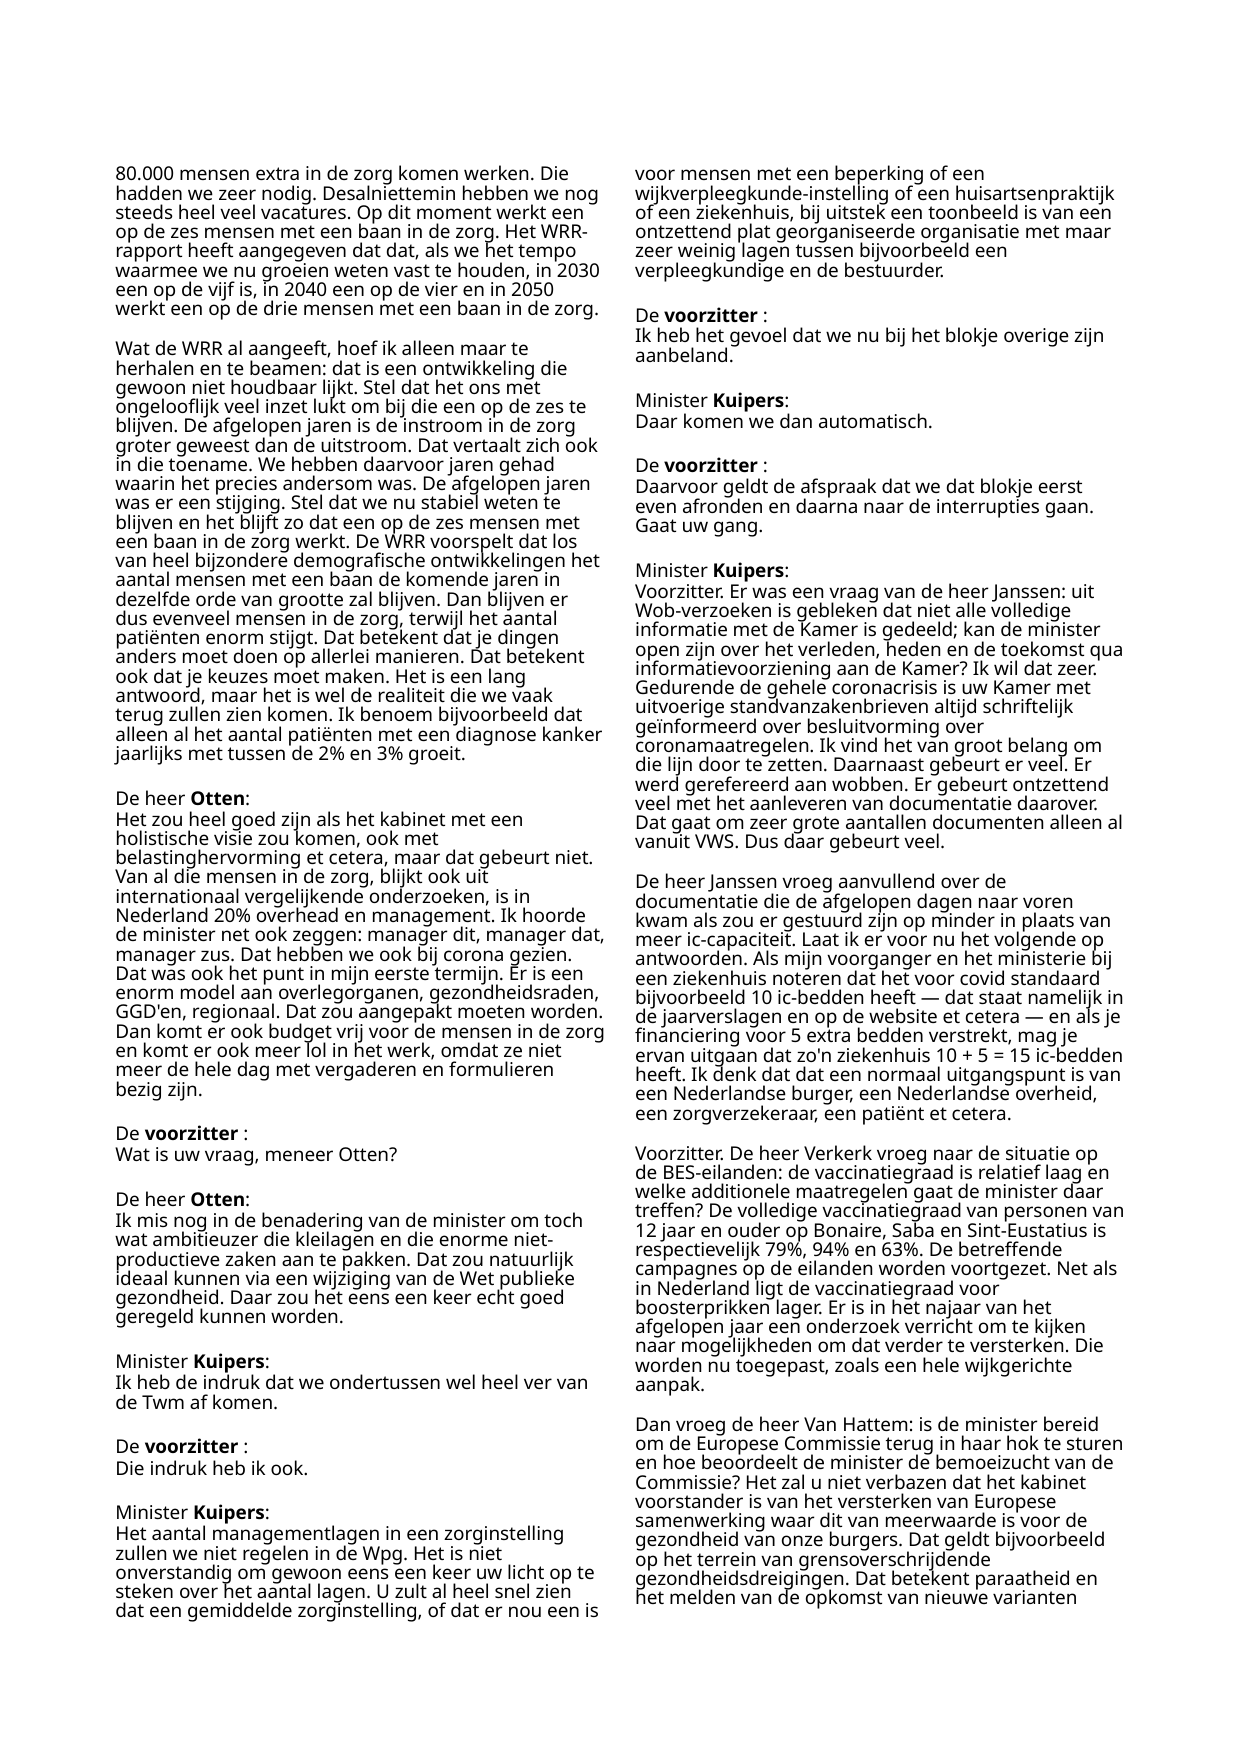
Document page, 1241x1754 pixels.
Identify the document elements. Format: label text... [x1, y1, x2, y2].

text Daarvoor geldt de afspraak dat we dat blokje eerst even afronden en daarna naar de interrupties gaan. Gaat uw gang. [635, 478, 1125, 536]
text De heer Otten: [115, 785, 605, 811]
text Daar komen we dan automatisch. [635, 413, 1125, 432]
text Die indruk heb ik ook. [115, 1459, 605, 1479]
text De voorzitter : [635, 453, 1125, 478]
text De voorzitter : [115, 1121, 605, 1146]
text De heer Janssen vroeg aanvullend over de documentatie die de afgelopen dagen naar voren kwam als zou er gestuurd zijn op minder in plaats van meer ic-capaciteit. Laat ik er voor nu het volgende op antwoorden. Als mijn voorganger en het ministerie bij een ziekenhuis noteren dat het voor covid standaard bijvoorbeeld 10 ic-bedden heeft — dat staat namelijk in de jaarverslagen en op de website et cetera — en als je financiering voor 5 extra bedden verstrekt, mag je ervan uitgaan dat zo'n ziekenhuis 10 + 5 = 15 ic-bedden heeft. Ik denk dat dat een normaal uitgangspunt is van een Nederlandse burger, een Nederlandse overheid, een zorgverzekeraar, een patiënt et cetera. [635, 873, 1125, 1124]
text Minister Kuipers: [635, 557, 1125, 583]
text Minister Kuipers: [115, 1499, 605, 1525]
text voor mensen met een beperking of een wijkverpleegkunde-instelling of een huisartsenpraktijk of een ziekenhuis, bij uitstek een toonbeeld is van een ontzettend plat georganiseerde organisatie met maar zeer weinig lagen tussen bijvoorbeeld een verpleegkundige en de bestuurder. [635, 165, 1125, 281]
text Het zou heel goed zijn als het kabinet met een holistische visie zou komen, ook met belastinghervorming et cetera, maar dat gebeurt niet. Van al die mensen in de zorg, blijkt ook uit internationaal vergelijkende onderzoeken, is in Nederland 20% overhead en management. Ik hoorde de minister net ook zeggen: manager dit, manager dat, manager zus. Dat hebben we ook bij corona gezien. Dat was ook het punt in mijn eerste termijn. Er is een enorm model aan overlegorganen, gezondheidsraden, GGD'en, regionaal. Dat zou aangepakt moeten worden. Dan komt er ook budget vrij voor de mensen in de zorg en komt er ook meer lol in het werk, omdat ze niet meer de hele dag met vergaderen en formulieren bezig zijn. [115, 811, 605, 1100]
text De voorzitter : [635, 302, 1125, 327]
text 80.000 mensen extra in de zorg komen werken. Die hadden we zeer nodig. Desalniettemin hebben we nog steeds heel veel vacatures. Op dit moment werkt een op de zes mensen met een baan in de zorg. Het WRR-rapport heeft aangegeven dat dat, als we het tempo waarmee we nu groeien weten vast te houden, in 2030 een op de vijf is, in 2040 een op de vier en in 2050 werkt een op de drie mensen met een baan in de zorg. [115, 165, 605, 319]
text Ik mis nog in de benadering van de minister om toch wat ambitieuzer die kleilagen en die enorme niet-productieve zaken aan te pakken. Dat zou natuurlijk ideaal kunnen via een wijziging van de Wet publieke gezondheid. Daar zou het eens een keer echt goed geregeld kunnen worden. [115, 1212, 605, 1328]
text Wat de WRR al aangeeft, hoef ik alleen maar te herhalen en te beamen: dat is een ontwikkeling die gewoon niet houdbaar lijkt. Stel dat het ons met ongelooflijk veel inzet lukt om bij die een op de zes te blijven. De afgelopen jaren is de instroom in de zorg groter geweest dan de uitstroom. Dat vertaalt zich ook in die toename. We hebben daarvoor jaren gehad waarin het precies andersom was. De afgelopen jaren was er een stijging. Stel dat we nu stabiel weten te blijven en het blijft zo dat een op de zes mensen met een baan in de zorg werkt. De WRR voorspelt dat los van heel bijzondere demografische ontwikkelingen het aantal mensen met een baan de komende jaren in dezelfde orde van grootte zal blijven. Dan blijven er dus evenveel mensen in de zorg, terwijl het aantal patiënten enorm stijgt. Dat betekent dat je dingen anders moet doen op allerlei manieren. Dat betekent ook dat je keuzes moet maken. Het is een lang antwoord, maar het is wel de realiteit die we vaak terug zullen zien komen. Ik benoem bijvoorbeeld dat alleen al het aantal patiënten met een diagnose kanker jaarlijks met tussen de 2% en 3% groeit. [115, 340, 605, 764]
text Wat is uw vraag, meneer Otten? [115, 1146, 605, 1166]
text Minister Kuipers: [635, 387, 1125, 413]
text Ik heb de indruk dat we ondertussen wel heel ver van de Twm af komen. [115, 1374, 605, 1413]
text Het aantal managementlagen in een zorginstelling zullen we niet regelen in de Wpg. Het is niet onverstandig om gewoon eens een keer uw licht op te steken over het aantal lagen. U zult al heel snel zien dat een gemiddelde zorginstelling, of dat er nou een is [115, 1525, 605, 1622]
text Dan vroeg de heer Van Hattem: is de minister bereid om de Europese Commissie terug in haar hok te sturen en hoe beoordeelt de minister de bemoeizucht van de Commissie? Het zal u niet verbazen dat het kabinet voorstander is van het versterken van Europese samenwerking waar dit van meerwaarde is voor de gezondheid van onze burgers. Dat geldt bijvoorbeeld op het terrein van grensoverschrijdende gezondheidsdreigingen. Dat betekent paraatheid en het melden van de opkomst van nieuwe varianten [635, 1416, 1125, 1608]
text Ik heb het gevoel dat we nu bij het blokje overige zijn aanbeland. [635, 327, 1125, 366]
text Voorzitter. Er was een vraag van de heer Janssen: uit Wob-verzoeken is gebleken dat niet alle volledige informatie met de Kamer is gedeeld; kan de minister open zijn over het verleden, heden en de toekomst qua informatievoorziening aan de Kamer? Ik wil dat zeer. Gedurende de gehele coronacrisis is uw Kamer met uitvoerige standvanzakenbrieven altijd schriftelijk geïnformeerd over besluitvorming over coronamaatregelen. Ik vind het van groot belang om die lijn door te zetten. Daarnaast gebeurt er veel. Er werd gerefereerd aan wobben. Er gebeurt ontzettend veel met het aanleveren van documentatie daarover. Dat gaat om zeer grote aantallen documenten alleen al vanuit VWS. Dus daar gebeurt veel. [635, 583, 1125, 853]
text De heer Otten: [115, 1186, 605, 1212]
text Voorzitter. De heer Verkerk vroeg naar de situatie op de BES-eilanden: de vaccinatiegraad is relatief laag en welke additionele maatregelen gaat de minister daar treffen? De volledige vaccinatiegraad van personen van 12 jaar en ouder op Bonaire, Saba en Sint-Eustatius is respectievelijk 79%, 94% en 63%. De betreffende campagnes op de eilanden worden voortgezet. Net als in Nederland ligt de vaccinatiegraad voor boosterprikken lager. Er is in het najaar van het afgelopen jaar een onderzoek verricht om te kijken naar mogelijkheden om dat verder te versterken. Die worden nu toegepast, zoals een hele wijkgerichte aanpak. [635, 1144, 1125, 1395]
text Minister Kuipers: [115, 1349, 605, 1374]
text De voorzitter : [115, 1434, 605, 1459]
